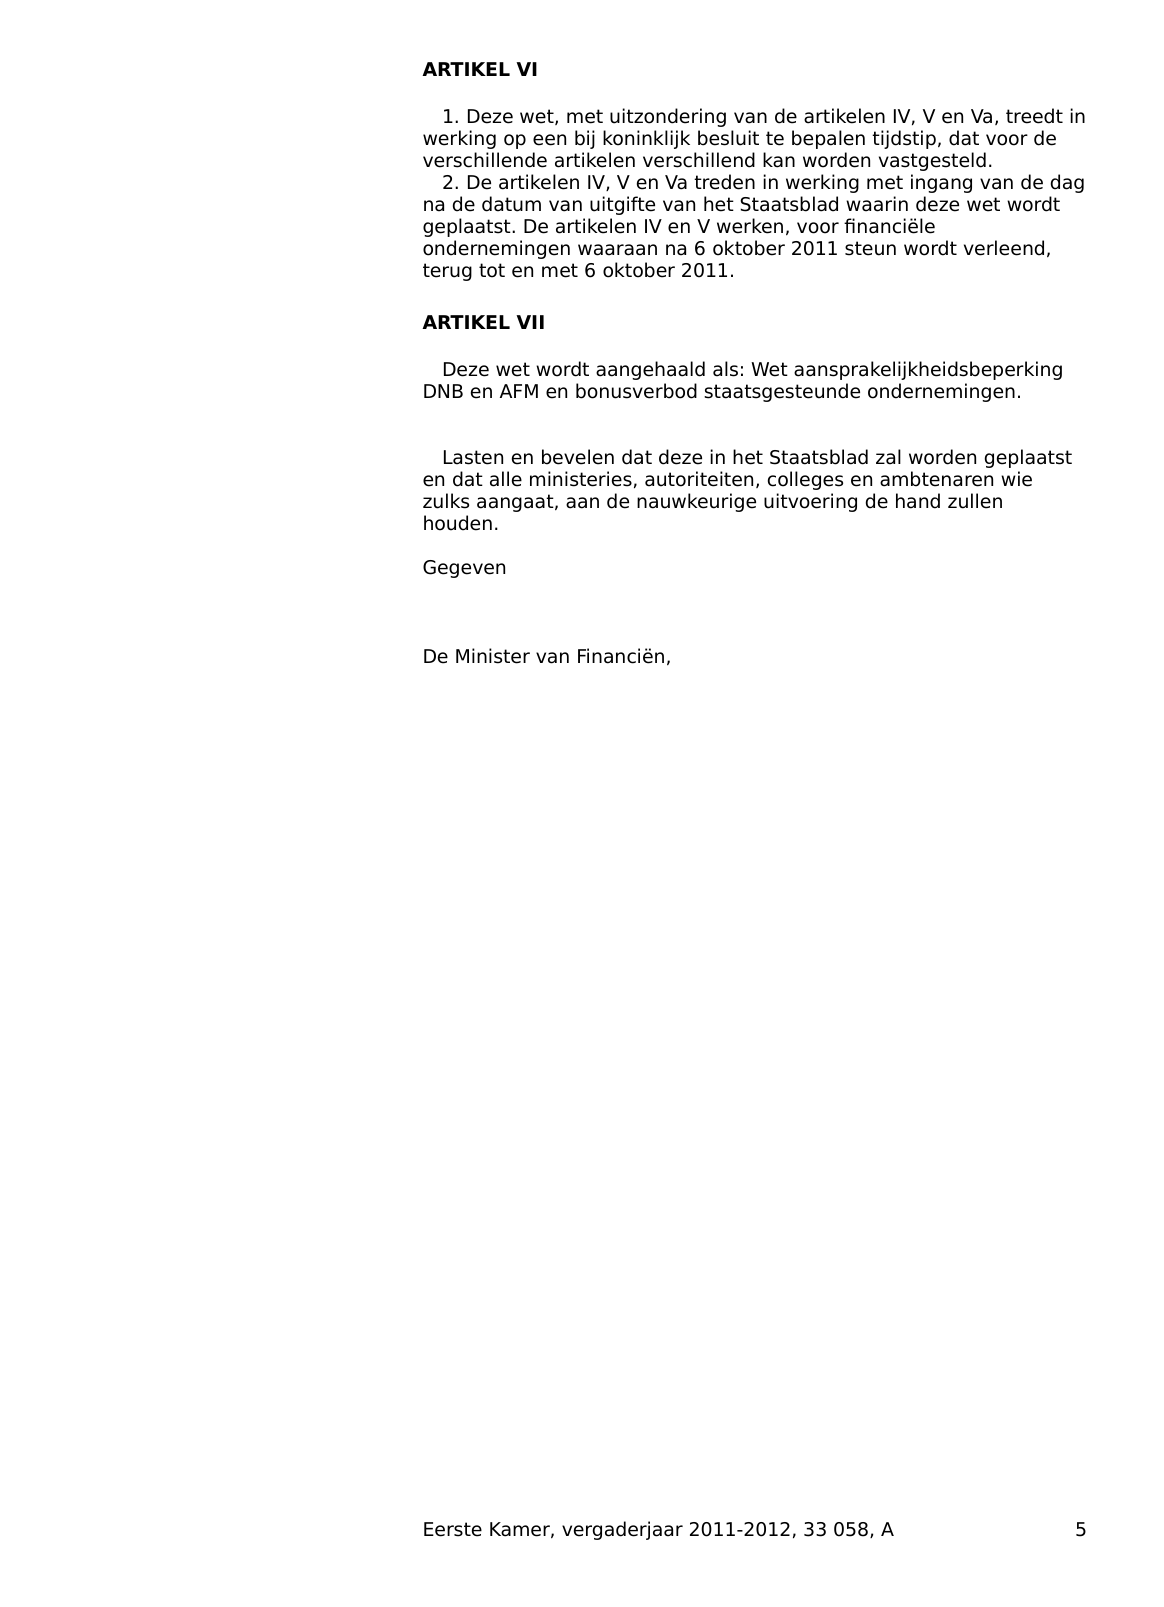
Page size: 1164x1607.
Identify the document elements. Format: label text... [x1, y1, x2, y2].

text De Minister van Financiën, [422, 646, 1087, 668]
subtitle ARTIKEL VII [422, 312, 1087, 334]
text 1. Deze wet, met uitzondering van de artikelen IV, V en Va, treedt in werking op een bij koninklijk besluit te bepalen tijdstip, dat voor de verschillende artikelen verschillend kan worden vastgesteld. [422, 106, 1087, 172]
text Gegeven [422, 557, 1087, 579]
text Deze wet wordt aangehaald als: Wet aansprakelijkheidsbeperking DNB en AFM en bonusverbod staatsgesteunde ondernemingen. [422, 359, 1087, 403]
text Lasten en bevelen dat deze in het Staatsblad zal worden geplaatst en dat alle ministeries, autoriteiten, colleges en ambtenaren wie zulks aangaat, aan de nauwkeurige uitvoering de hand zullen houden. [422, 447, 1087, 535]
subtitle ARTIKEL VI [422, 59, 1087, 81]
text 2. De artikelen IV, V en Va treden in werking met ingang van de dag na de datum van uitgifte van het Staatsblad waarin deze wet wordt geplaatst. De artikelen IV en V werken, voor financiële ondernemingen waaraan na 6 oktober 2011 steun wordt verleend, terug tot en met 6 oktober 2011. [422, 172, 1087, 282]
